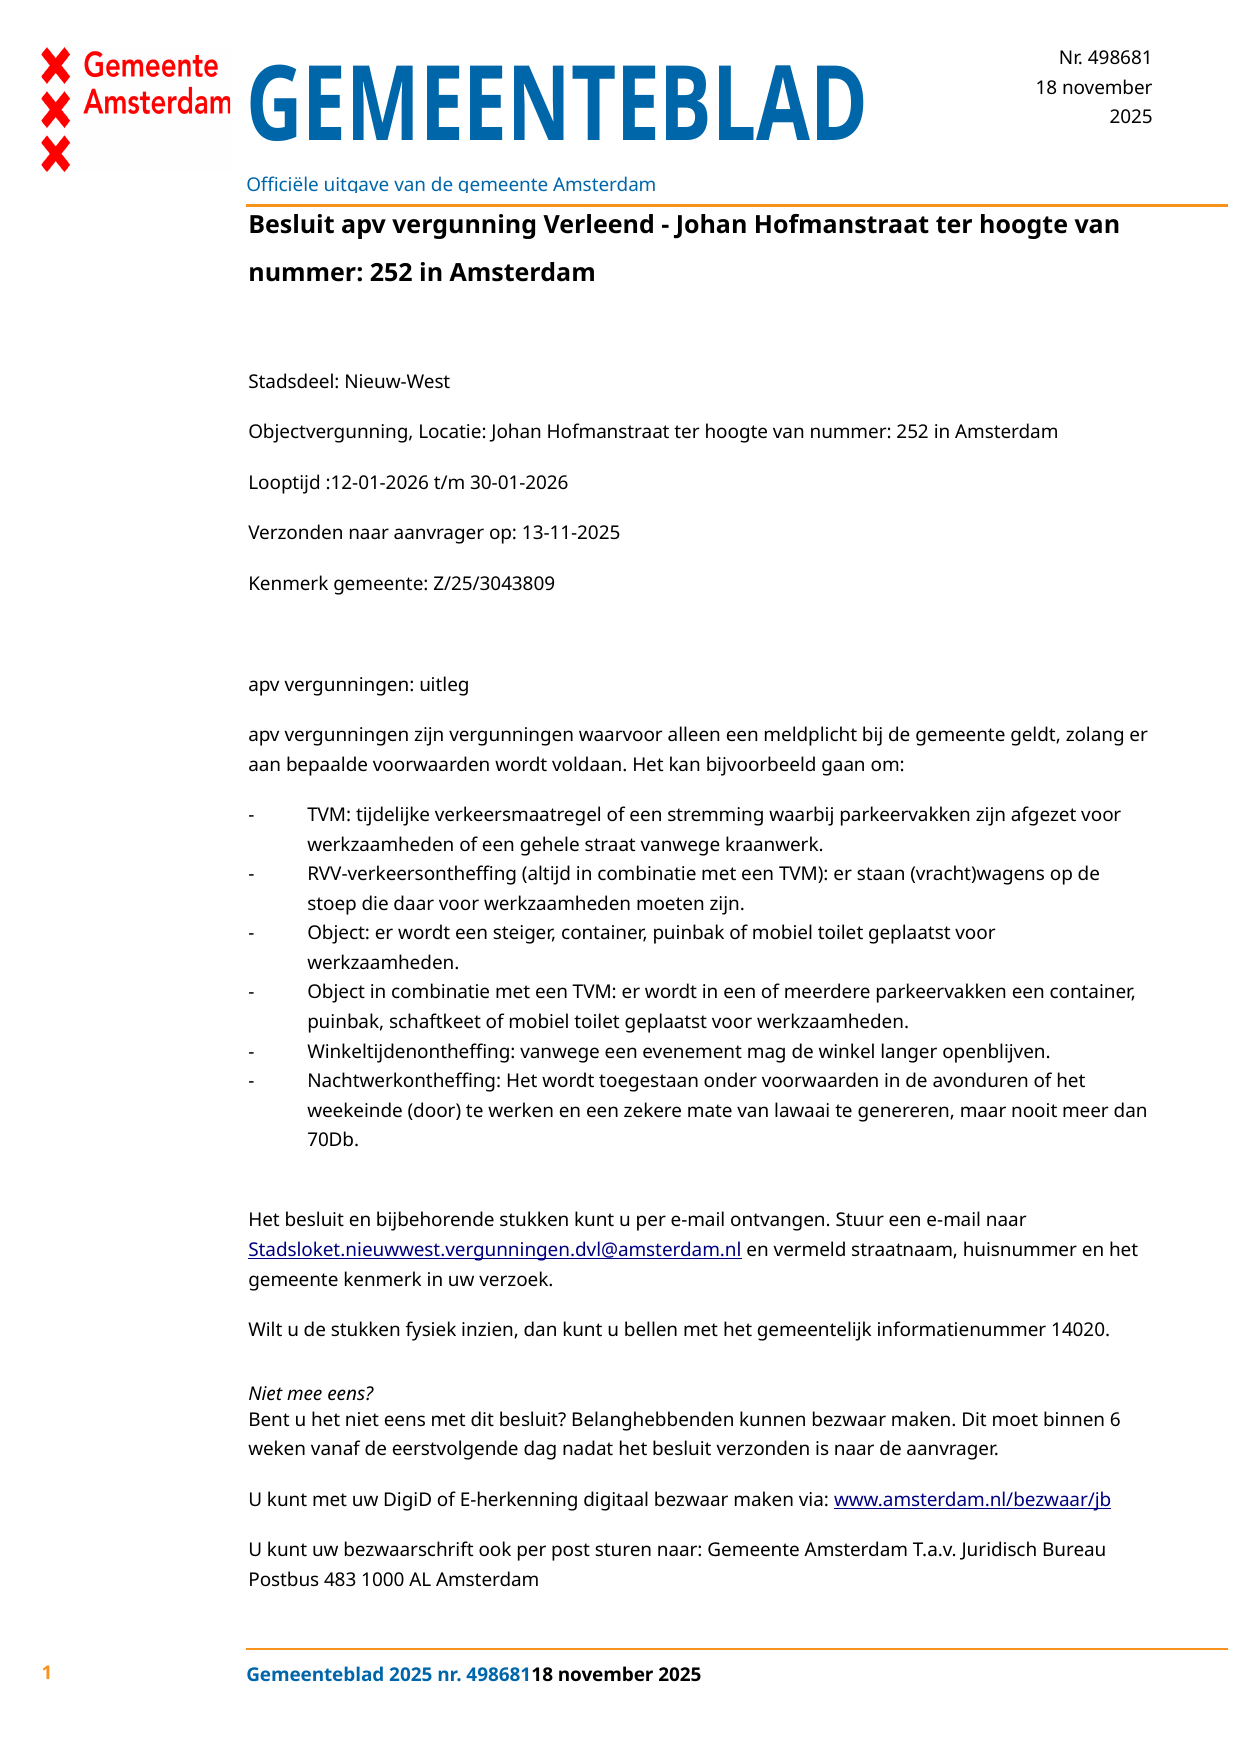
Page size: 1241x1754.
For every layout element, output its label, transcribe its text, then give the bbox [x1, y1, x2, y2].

list RVV-verkeersontheffing (altijd in combinatie met een TVM): er staan (vracht)wagens op de stoep die daar voor werkzaamheden moeten zijn. [248, 860, 1152, 916]
text U kunt uw bezwaarschrift ook per post sturen naar: Gemeente Amsterdam T.a.v. Juridisch Bureau Postbus 483 1000 AL Amsterdam [248, 1536, 1152, 1592]
list TVM: tijdelijke verkeersmaatregel of een stremming waarbij parkeervakken zijn afgezet voor werkzaamheden of een gehele straat vanwege kraanwerk. [248, 801, 1152, 857]
text Looptijd :12-01-2026 t/m 30-01-2026 [248, 469, 1152, 495]
text U kunt met uw DigiD of E-herkenning digitaal bezwaar maken via: www.amsterdam.nl/bezwaar/jb [248, 1486, 1152, 1512]
text Besluit apv vergunning Verleend - Johan Hofmanstraat ter hoogte van nummer: 252 in Amsterdam [248, 207, 1152, 288]
list Object in combinatie met een TVM: er wordt in een of meerdere parkeervakken een container, puinbak, schaftkeet of mobiel toilet geplaatst voor werkzaamheden. [248, 979, 1152, 1034]
text apv vergunningen: uitleg [248, 671, 1152, 697]
text apv vergunningen zijn vergunningen waarvoor alleen een meldplicht bij de gemeente geldt, zolang er aan bepaalde voorwaarden wordt voldaan. Het kan bijvoorbeeld gaan om: [248, 721, 1152, 777]
text Verzonden naar aanvrager op: 13-11-2025 [248, 519, 1152, 545]
picture [41, 47, 231, 172]
text Het besluit en bijbehorende stukken kunt u per e-mail ontvangen. Stuur een e-mail naar Stadsloket.nieuwwest.vergunningen.dvl@amsterdam.nl en vermeld straatnaam, huisnummer en het gemeente kenmerk in uw verzoek. [248, 1207, 1152, 1292]
text Kenmerk gemeente: Z/25/3043809 [248, 570, 1152, 596]
text Wilt u de stukken fysiek inzien, dan kunt u bellen met het gemeentelijk informatienummer 14020. [248, 1316, 1152, 1342]
text Stadsdeel: Nieuw-West [248, 368, 1152, 394]
list Nachtwerkontheffing: Het wordt toegestaan onder voorwaarden in de avonduren of het weekeinde (door) te werken en een zekere mate van lawaai te genereren, maar nooit meer dan 70Db. [248, 1067, 1152, 1152]
text Objectvergunning, Locatie: Johan Hofmanstraat ter hoogte van nummer: 252 in Amsterdam [248, 419, 1152, 444]
text Bent u het niet eens met dit besluit? Belanghebbenden kunnen bezwaar maken. Dit moet binnen 6 weken vanaf de eerstvolgende dag nadat het besluit verzonden is naar de aanvrager. [248, 1406, 1152, 1461]
list Object: er wordt een steiger, container, puinbak of mobiel toilet geplaatst voor werkzaamheden. [248, 919, 1152, 975]
text Niet mee eens? [248, 1380, 1152, 1406]
list Winkeltijdenontheffing: vanwege een evenement mag de winkel langer openblijven. [248, 1038, 1152, 1064]
